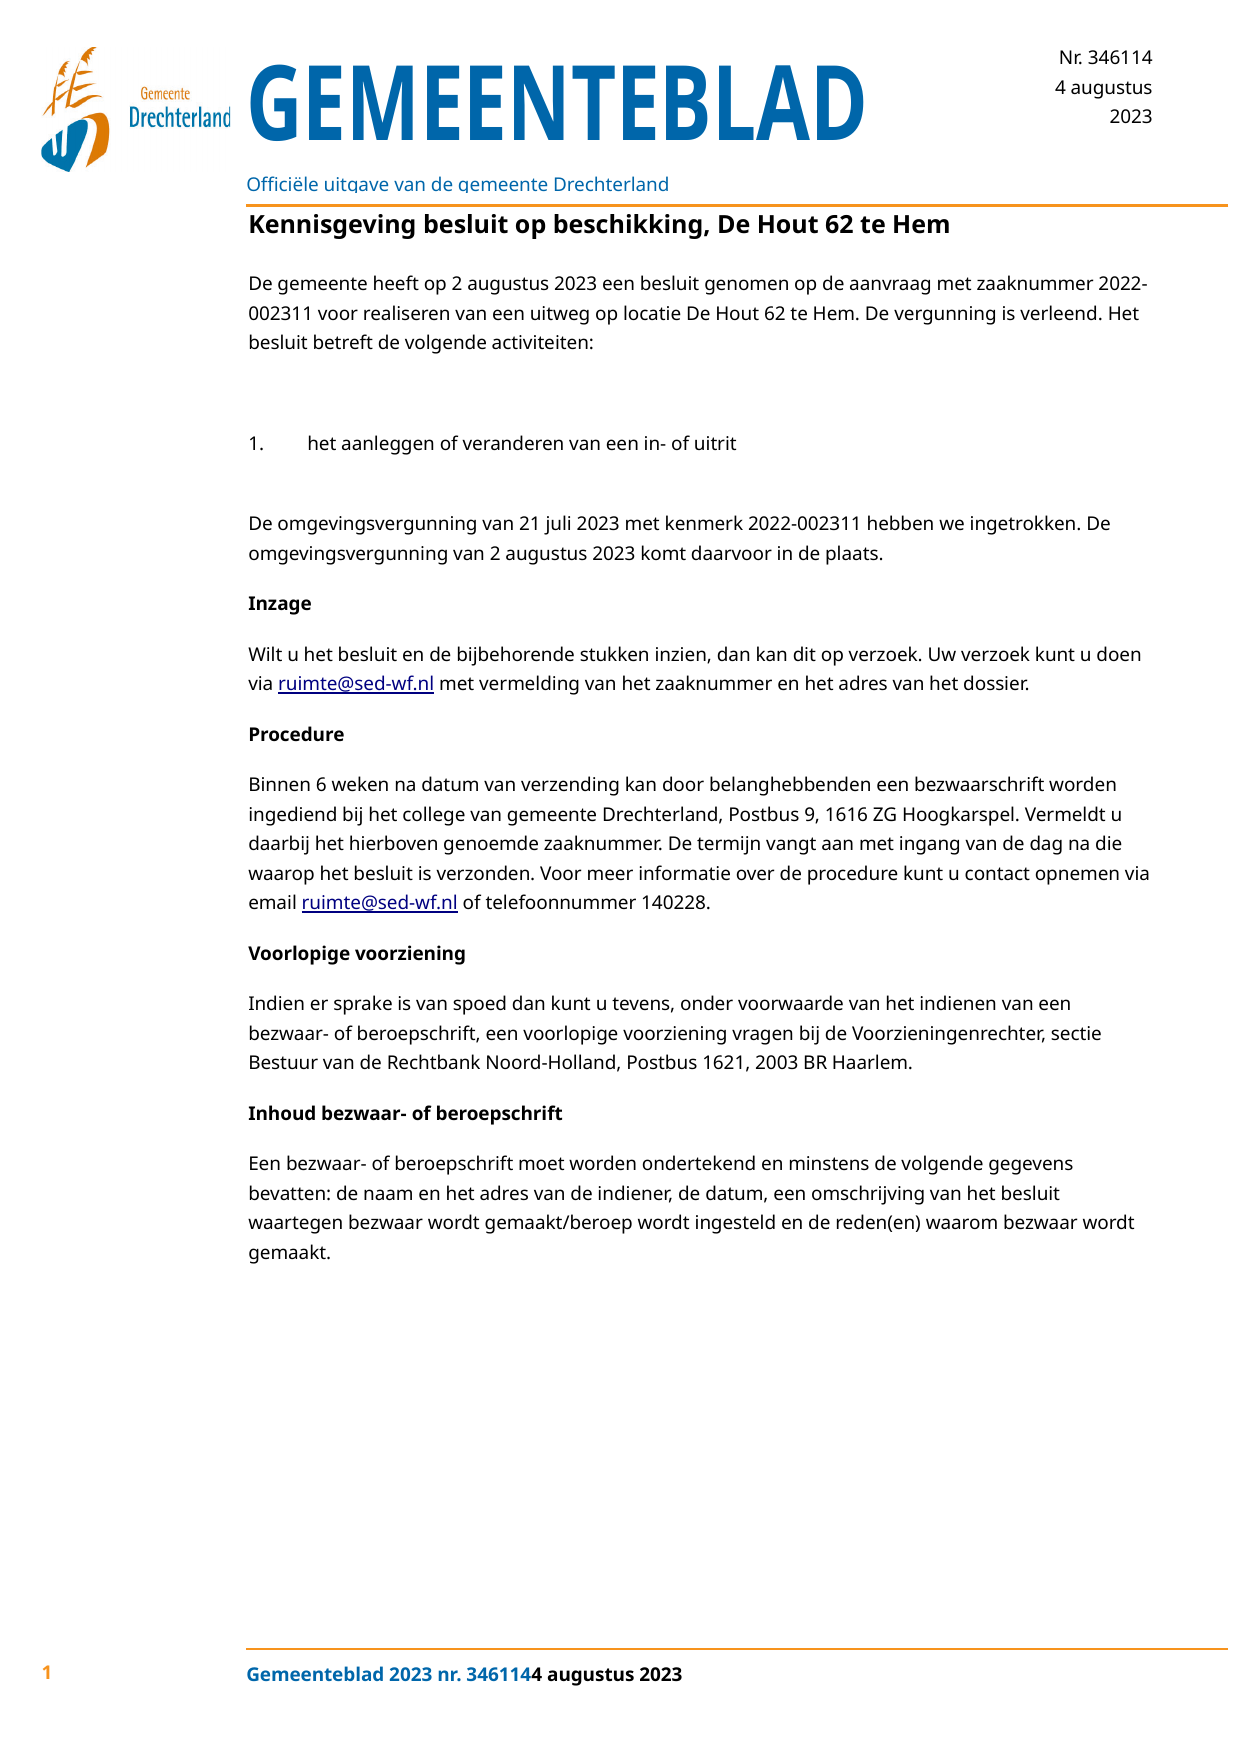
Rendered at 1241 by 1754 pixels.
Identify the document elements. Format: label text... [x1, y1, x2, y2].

text Voorlopige voorziening [248, 940, 1152, 966]
text Een bezwaar- of beroepschrift moet worden ondertekend en minstens de volgende gegevens bevatten: de naam en het adres van de indiener, de datum, een omschrijving van het besluit waartegen bezwaar wordt gemaakt/beroep wordt ingesteld en de reden(en) waarom bezwaar wordt gemaakt. [248, 1150, 1152, 1265]
picture [41, 158, 64, 172]
text De gemeente heeft op 2 augustus 2023 een besluit genomen op de aanvraag met zaaknummer 2022-002311 voor realiseren van een uitweg op locatie De Hout 62 te Hem. De vergunning is verleend. Het besluit betreft de volgende activiteiten: [248, 270, 1152, 355]
text Wilt u het besluit en de bijbehorende stukken inzien, dan kan dit op verzoek. Uw verzoek kunt u doen via ruimte@sed-wf.nl met vermelding van het zaaknummer en het adres van het dossier. [248, 641, 1152, 696]
text Inhoud bezwaar- of beroepschrift [248, 1100, 1152, 1126]
text Procedure [248, 721, 1152, 746]
text De omgevingsvergunning van 21 juli 2023 met kenmerk 2022-002311 hebben we ingetrokken. De omgevingsvergunning van 2 augustus 2023 komt daarvoor in de plaats. [248, 510, 1152, 566]
text Kennisgeving besluit op beschikking, De Hout 62 te Hem [248, 207, 1152, 241]
text Binnen 6 weken na datum van verzending kan door belanghebbenden een bezwaarschrift worden ingediend bij het college van gemeente Drechterland, Postbus 9, 1616 ZG Hoogkarspel. Vermeldt u daarbij het hierboven genoemde zaaknummer. De termijn vangt aan met ingang van de dag na die waarop het besluit is verzonden. Voor meer informatie over de procedure kunt u contact opnemen via email ruimte@sed-wf.nl of telefoonnummer 140228. [248, 771, 1152, 915]
picture [226, 115, 231, 124]
picture [41, 47, 231, 172]
text Indien er sprake is van spoed dan kunt u tevens, onder voorwaarde van het indienen van een bezwaar- of beroepschrift, een voorlopige voorziening vragen bij de Voorzieningenrechter, sectie Bestuur van de Rechtbank Noord-Holland, Postbus 1621, 2003 BR Haarlem. [248, 990, 1152, 1075]
list het aanleggen of veranderen van een in- of uitrit [248, 430, 1152, 456]
text Inzage [248, 590, 1152, 616]
